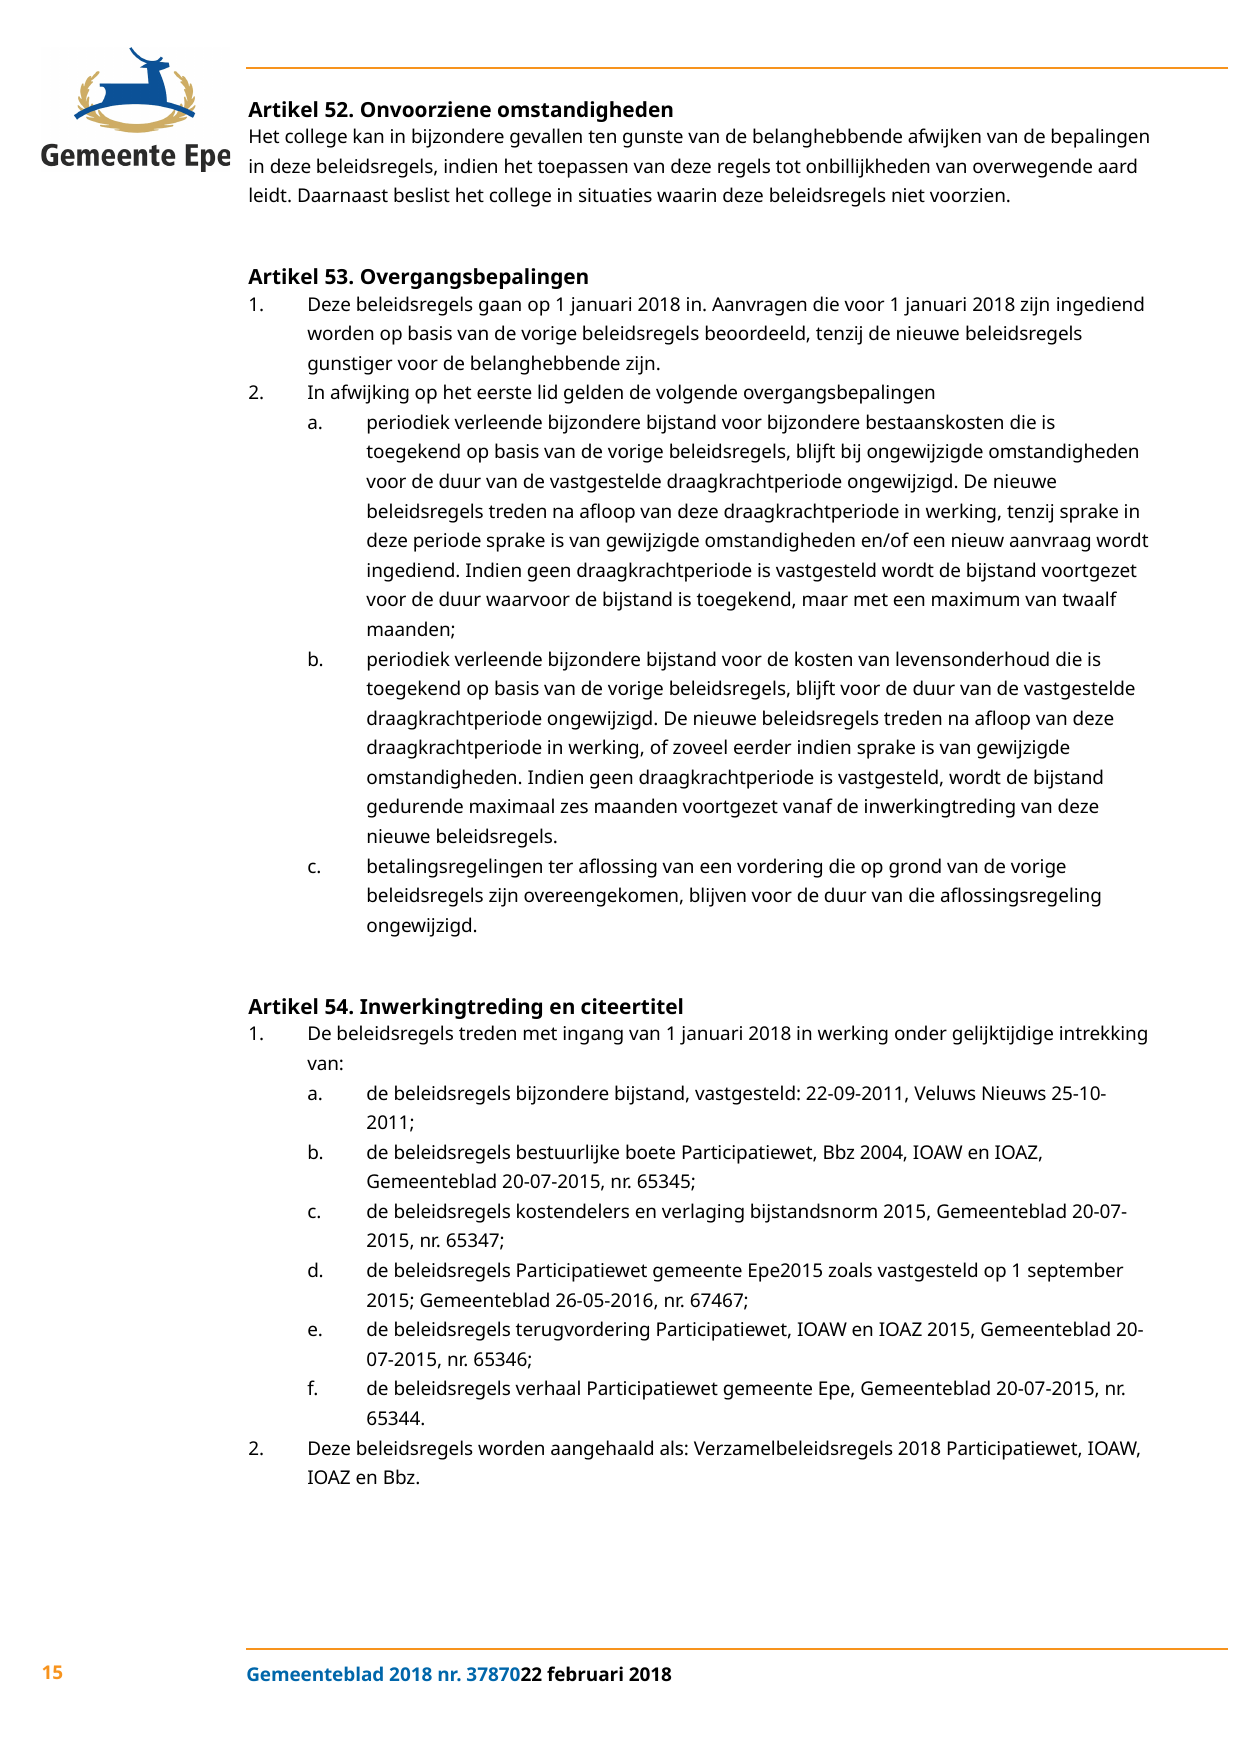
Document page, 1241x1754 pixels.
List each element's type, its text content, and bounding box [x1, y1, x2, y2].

list In afwijking op het eerste lid gelden de volgende overgangsbepalingen [248, 379, 1152, 405]
text Artikel 54. Inwerkingtreding en citeertitel [248, 992, 1152, 1021]
list de beleidsregels Participatiewet gemeente Epe2015 zoals vastgesteld op 1 september 2015; Gemeenteblad 26-05-2016, nr. 67467; [307, 1257, 1152, 1312]
list Deze beleidsregels worden aangehaald als: Verzamelbeleidsregels 2018 Participatiewet, IOAW, IOAZ en Bbz. [248, 1435, 1152, 1490]
list De beleidsregels treden met ingang van 1 januari 2018 in werking onder gelijktijdige intrekking van: [248, 1021, 1152, 1076]
list Deze beleidsregels gaan op 1 januari 2018 in. Aanvragen die voor 1 januari 2018 zijn ingediend worden op basis van de vorige beleidsregels beoordeeld, tenzij de nieuwe beleidsregels gunstiger voor de belanghebbende zijn. [248, 291, 1152, 376]
list betalingsregelingen ter aflossing van een vordering die op grond van de vorige beleidsregels zijn overeengekomen, blijven voor de duur van die aflossingsregeling ongewijzigd. [307, 853, 1152, 938]
list de beleidsregels kostendelers en verlaging bijstandsnorm 2015, Gemeenteblad 20-07-2015, nr. 65347; [307, 1198, 1152, 1253]
picture [41, 47, 231, 172]
text Artikel 53. Overgangsbepalingen [248, 262, 1152, 291]
list de beleidsregels verhaal Participatiewet gemeente Epe, Gemeenteblad 20-07-2015, nr. 65344. [307, 1376, 1152, 1431]
list periodiek verleende bijzondere bijstand voor bijzondere bestaanskosten die is toegekend op basis van de vorige beleidsregels, blijft bij ongewijzigde omstandigheden voor de duur van de vastgestelde draagkrachtperiode ongewijzigd. De nieuwe beleidsregels treden na afloop van deze draagkrachtperiode in werking, tenzij sprake in deze periode sprake is van gewijzigde omstandigheden en/of een nieuw aanvraag wordt ingediend. Indien geen draagkrachtperiode is vastgesteld wordt de bijstand voortgezet voor de duur waarvoor de bijstand is toegekend, maar met een maximum van twaalf maanden; [307, 409, 1152, 642]
text Artikel 52. Onvoorziene omstandigheden [248, 95, 1152, 123]
list de beleidsregels terugvordering Participatiewet, IOAW en IOAZ 2015, Gemeenteblad 20-07-2015, nr. 65346; [307, 1316, 1152, 1372]
list de beleidsregels bestuurlijke boete Participatiewet, Bbz 2004, IOAW en IOAZ, Gemeenteblad 20-07-2015, nr. 65345; [307, 1139, 1152, 1194]
list periodiek verleende bijzondere bijstand voor de kosten van levensonderhoud die is toegekend op basis van de vorige beleidsregels, blijft voor de duur van de vastgestelde draagkrachtperiode ongewijzigd. De nieuwe beleidsregels treden na afloop van deze draagkrachtperiode in werking, of zoveel eerder indien sprake is van gewijzigde omstandigheden. Indien geen draagkrachtperiode is vastgesteld, wordt de bijstand gedurende maximaal zes maanden voortgezet vanaf de inwerkingtreding van deze nieuwe beleidsregels. [307, 646, 1152, 849]
text Het college kan in bijzondere gevallen ten gunste van de belanghebbende afwijken van de bepalingen in deze beleidsregels, indien het toepassen van deze regels tot onbillijkheden van overwegende aard leidt. Daarnaast beslist het college in situaties waarin deze beleidsregels niet voorzien. [248, 123, 1152, 208]
list de beleidsregels bijzondere bijstand, vastgesteld: 22-09-2011, Veluws Nieuws 25-10-2011; [307, 1080, 1152, 1135]
